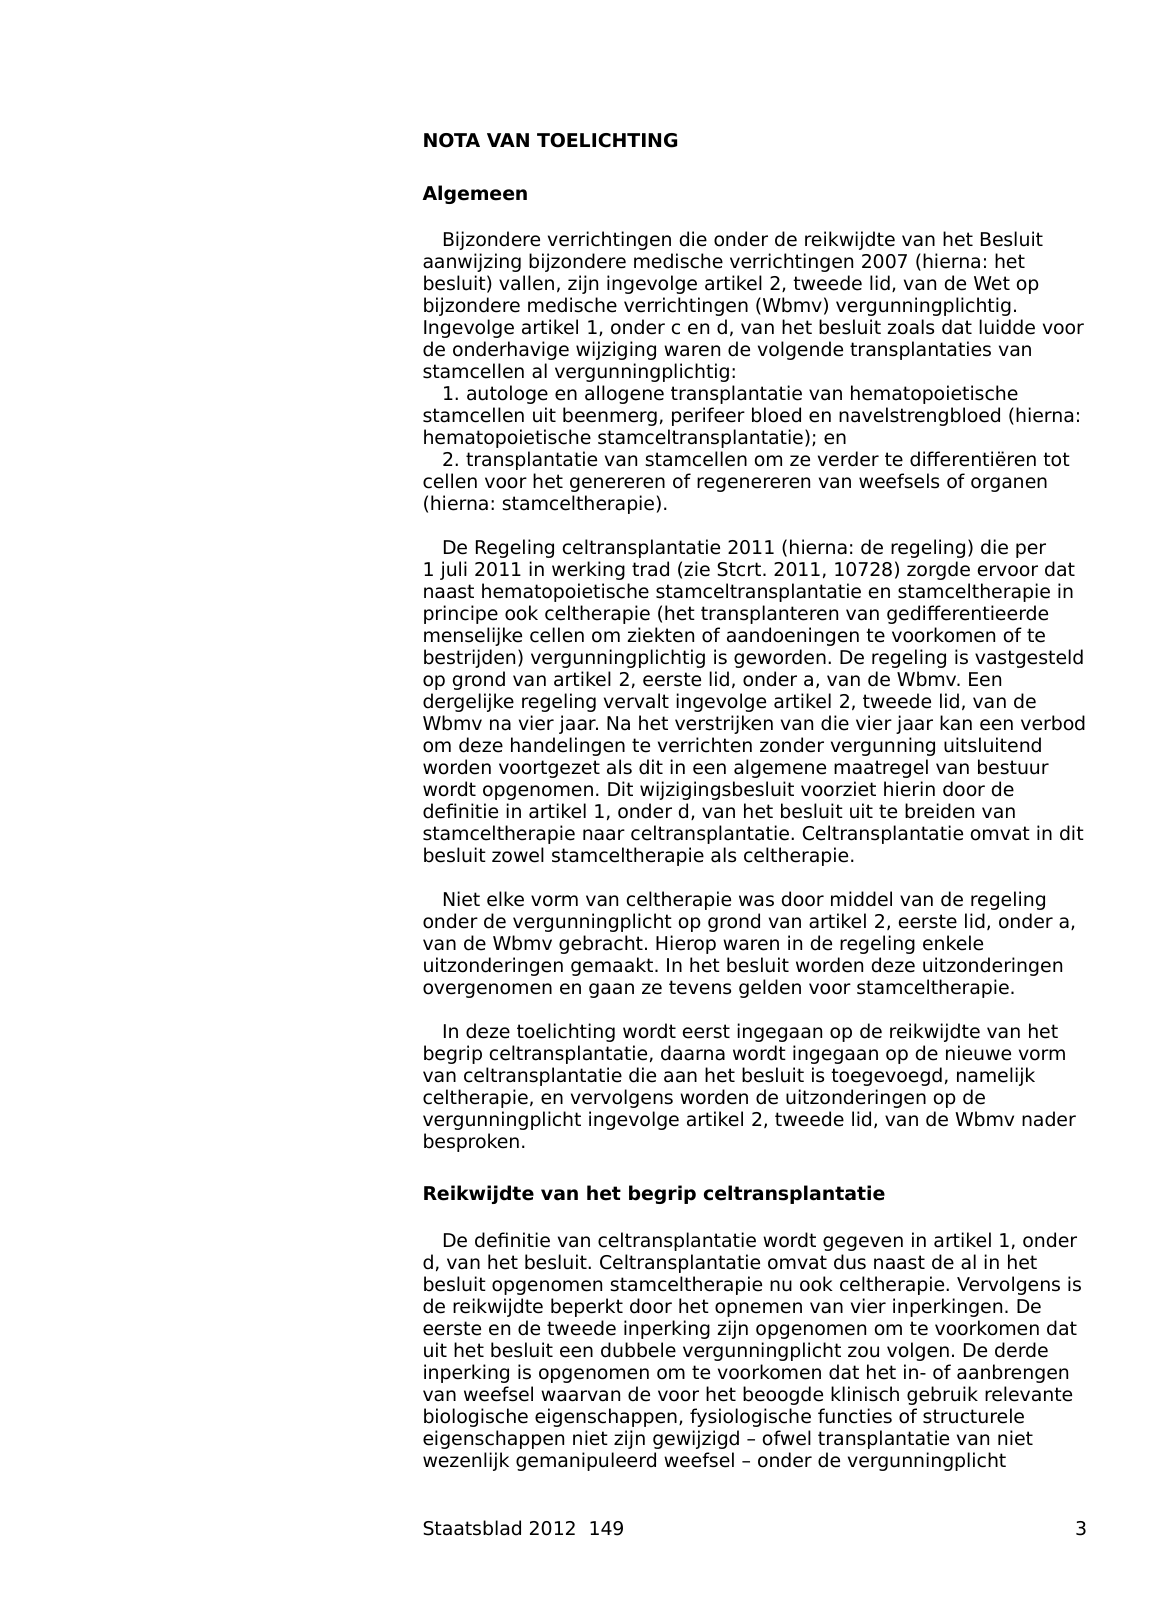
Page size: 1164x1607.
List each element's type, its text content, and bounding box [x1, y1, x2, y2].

subtitle Algemeen [422, 182, 1087, 204]
text De Regeling celtransplantatie 2011 (hierna: de regeling) die per 1 juli 2011 in werking trad (zie Stcrt. 2011, 10728) zorgde ervoor dat naast hematopoietische stamceltransplantatie en stamceltherapie in principe ook celtherapie (het transplanteren van gedifferentieerde menselijke cellen om ziekten of aandoeningen te voorkomen of te bestrijden) vergunningplichtig is geworden. De regeling is vastgesteld op grond van artikel 2, eerste lid, onder a, van de Wbmv. Een dergelijke regeling vervalt ingevolge artikel 2, tweede lid, van de Wbmv na vier jaar. Na het verstrijken van die vier jaar kan een verbod om deze handelingen te verrichten zonder vergunning uitsluitend worden voortgezet als dit in een algemene maatregel van bestuur wordt opgenomen. Dit wijzigingsbesluit voorziet hierin door de definitie in artikel 1, onder d, van het besluit uit te breiden van stamceltherapie naar celtransplantatie. Celtransplantatie omvat in dit besluit zowel stamceltherapie als celtherapie. [422, 537, 1087, 867]
text Niet elke vorm van celtherapie was door middel van de regeling onder de vergunningplicht op grond van artikel 2, eerste lid, onder a, van de Wbmv gebracht. Hierop waren in de regeling enkele uitzonderingen gemaakt. In het besluit worden deze uitzonderingen overgenomen en gaan ze tevens gelden voor stamceltherapie. [422, 889, 1087, 999]
text 2. transplantatie van stamcellen om ze verder te differentiëren tot cellen voor het genereren of regenereren van weefsels of organen (hierna: stamceltherapie). [422, 449, 1087, 515]
text De definitie van celtransplantatie wordt gegeven in artikel 1, onder d, van het besluit. Celtransplantatie omvat dus naast de al in het besluit opgenomen stamceltherapie nu ook celtherapie. Vervolgens is de reikwijdte beperkt door het opnemen van vier inperkingen. De eerste en de tweede inperking zijn opgenomen om te voorkomen dat uit het besluit een dubbele vergunningplicht zou volgen. De derde inperking is opgenomen om te voorkomen dat het in- of aanbrengen van weefsel waarvan de voor het beoogde klinisch gebruik relevante biologische eigenschappen, fysiologische functies of structurele eigenschappen niet zijn gewijzigd – ofwel transplantatie van niet wezenlijk gemanipuleerd weefsel – onder de vergunningplicht [422, 1230, 1087, 1472]
text 1. autologe en allogene transplantatie van hematopoietische stamcellen uit beenmerg, perifeer bloed en navelstrengbloed (hierna: hematopoietische stamceltransplantatie); en [422, 383, 1087, 449]
subtitle NOTA VAN TOELICHTING [422, 130, 1087, 152]
text In deze toelichting wordt eerst ingegaan op de reikwijdte van het begrip celtransplantatie, daarna wordt ingegaan op de nieuwe vorm van celtransplantatie die aan het besluit is toegevoegd, namelijk celtherapie, en vervolgens worden de uitzonderingen op de vergunningplicht ingevolge artikel 2, tweede lid, van de Wbmv nader besproken. [422, 1021, 1087, 1153]
subtitle Reikwijdte van het begrip celtransplantatie [422, 1183, 1087, 1205]
text Bijzondere verrichtingen die onder de reikwijdte van het Besluit aanwijzing bijzondere medische verrichtingen 2007 (hierna: het besluit) vallen, zijn ingevolge artikel 2, tweede lid, van de Wet op bijzondere medische verrichtingen (Wbmv) vergunningplichtig. Ingevolge artikel 1, onder c en d, van het besluit zoals dat luidde voor de onderhavige wijziging waren de volgende transplantaties van stamcellen al vergunningplichtig: [422, 229, 1087, 383]
